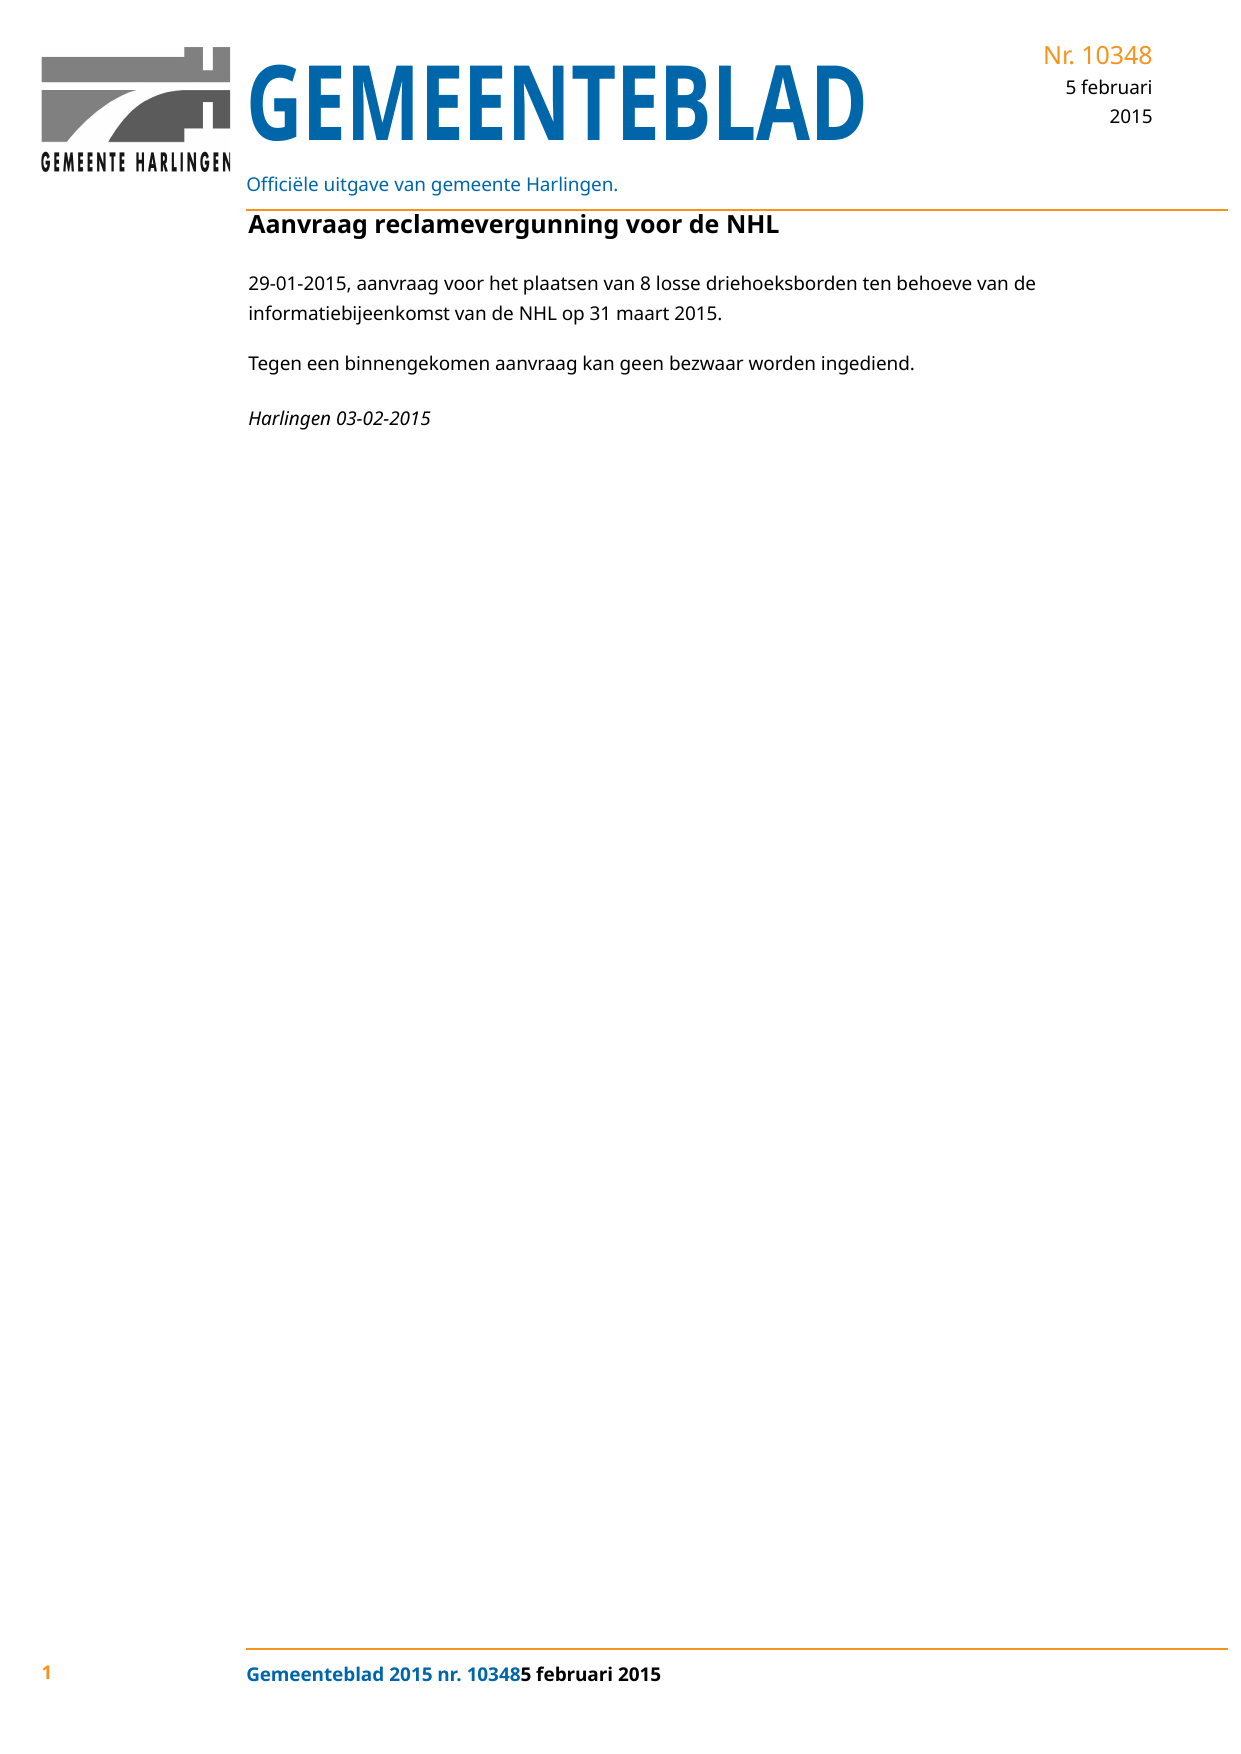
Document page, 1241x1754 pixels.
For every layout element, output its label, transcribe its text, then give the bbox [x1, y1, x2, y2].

text 29-01-2015, aanvraag voor het plaatsen van 8 losse driehoeksborden ten behoeve van de informatiebijeenkomst van de NHL op 31 maart 2015. [248, 270, 1152, 326]
text Aanvraag reclamevergunning voor de NHL [248, 211, 1152, 241]
text Harlingen 03-02-2015 [248, 406, 1152, 431]
picture [41, 47, 231, 172]
text Tegen een binnengekomen aanvraag kan geen bezwaar worden ingediend. [248, 350, 1152, 376]
